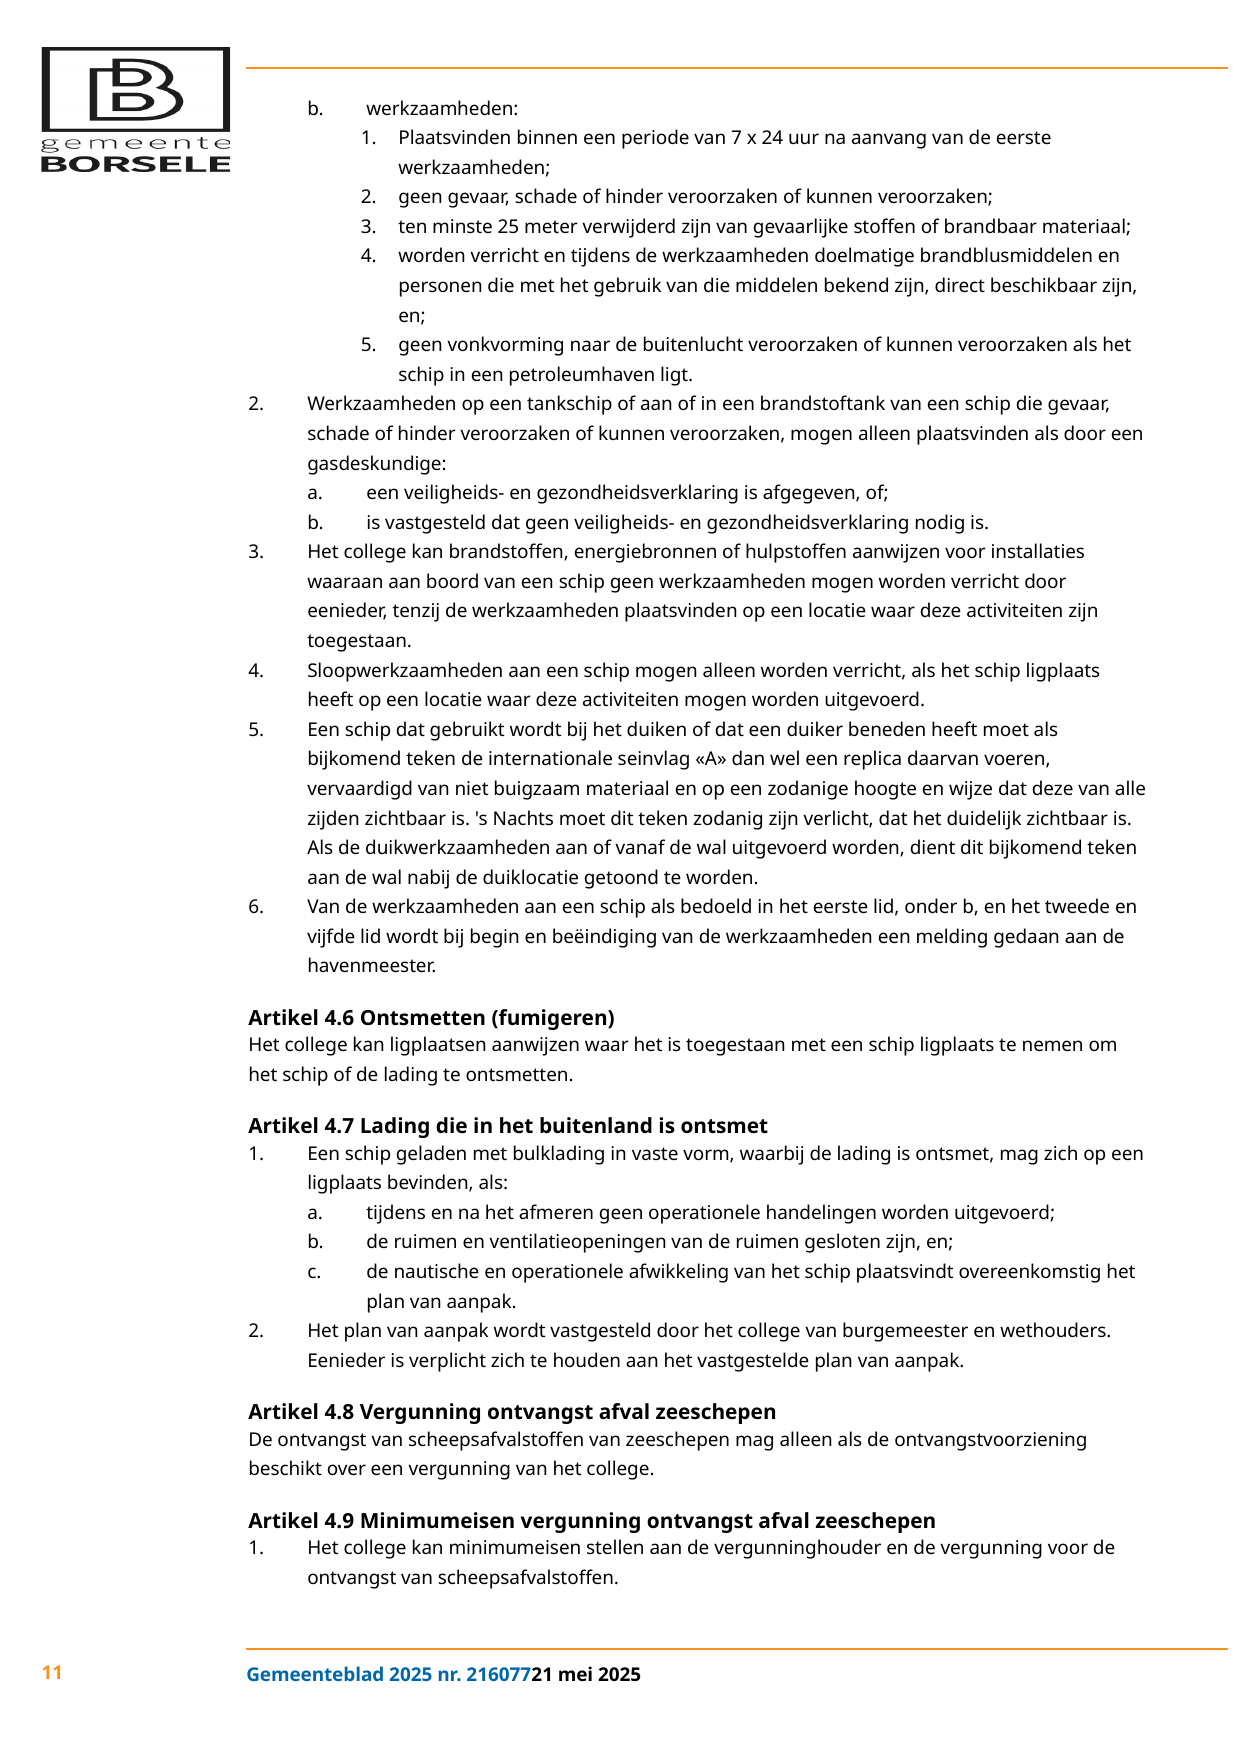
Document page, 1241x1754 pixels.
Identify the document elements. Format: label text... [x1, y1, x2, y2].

list Werkzaamheden op een tankschip of aan of in een brandstoftank van een schip die gevaar, schade of hinder veroorzaken of kunnen veroorzaken, mogen alleen plaatsvinden als door een gasdeskundige: [248, 391, 1152, 476]
text Artikel 4.7 Lading die in het buitenland is ontsmet [248, 1112, 1152, 1140]
list Een schip dat gebruikt wordt bij het duiken of dat een duiker beneden heeft moet als bijkomend teken de internationale seinvlag «A» dan wel een replica daarvan voeren, vervaardigd van niet buigzaam materiaal en op een zodanige hoogte en wijze dat deze van alle zijden zichtbaar is. 's Nachts moet dit teken zodanig zijn verlicht, dat het duidelijk zichtbaar is. Als de duikwerkzaamheden aan of vanaf de wal uitgevoerd worden, dient dit bijkomend teken aan de wal nabij de duiklocatie getoond te worden. [248, 716, 1152, 890]
picture [41, 47, 231, 172]
list Het college kan minimumeisen stellen aan de vergunninghouder en de vergunning voor de ontvangst van scheepsafvalstoffen. [248, 1534, 1152, 1590]
text Artikel 4.9 Minimumeisen vergunning ontvangst afval zeeschepen [248, 1506, 1152, 1534]
list de nautische en operationele afwikkeling van het schip plaatsvindt overeenkomstig het plan van aanpak. [307, 1258, 1152, 1314]
list worden verricht en tijdens de werkzaamheden doelmatige brandblusmiddelen en personen die met het gebruik van die middelen bekend zijn, direct beschikbaar zijn, en; [361, 243, 1152, 328]
text Het college kan ligplaatsen aanwijzen waar het is toegestaan met een schip ligplaats te nemen om het schip of de lading te ontsmetten. [248, 1032, 1152, 1087]
list geen gevaar, schade of hinder veroorzaken of kunnen veroorzaken; [361, 183, 1152, 209]
list Het college kan brandstoffen, energiebronnen of hulpstoffen aanwijzen voor installaties waaraan aan boord van een schip geen werkzaamheden mogen worden verricht door eenieder, tenzij de werkzaamheden plaatsvinden op een locatie waar deze activiteiten zijn toegestaan. [248, 538, 1152, 653]
list tijdens en na het afmeren geen operationele handelingen worden uitgevoerd; [307, 1199, 1152, 1225]
list Een schip geladen met bulklading in vaste vorm, waarbij de lading is ontsmet, mag zich op een ligplaats bevinden, als: [248, 1140, 1152, 1195]
list de ruimen en ventilatieopeningen van de ruimen gesloten zijn, en; [307, 1229, 1152, 1254]
list geen vonkvorming naar de buitenlucht veroorzaken of kunnen veroorzaken als het schip in een petroleumhaven ligt. [361, 331, 1152, 387]
list is vastgesteld dat geen veiligheids- en gezondheidsverklaring nodig is. [307, 509, 1152, 535]
list Sloopwerkzaamheden aan een schip mogen alleen worden verricht, als het schip ligplaats heeft op een locatie waar deze activiteiten mogen worden uitgevoerd. [248, 657, 1152, 712]
list een veiligheids- en gezondheidsverklaring is afgegeven, of; [307, 479, 1152, 505]
text Artikel 4.6 Ontsmetten (fumigeren) [248, 1003, 1152, 1032]
list ten minste 25 meter verwijderd zijn van gevaarlijke stoffen of brandbaar materiaal; [361, 213, 1152, 239]
list Van de werkzaamheden aan een schip als bedoeld in het eerste lid, onder b, en het tweede en vijfde lid wordt bij begin en beëindiging van de werkzaamheden een melding gedaan aan de havenmeester. [248, 893, 1152, 978]
text De ontvangst van scheepsafvalstoffen van zeeschepen mag alleen als de ontvangstvoorziening beschikt over een vergunning van het college. [248, 1426, 1152, 1481]
list Het plan van aanpak wordt vastgesteld door het college van burgemeester en wethouders. Eenieder is verplicht zich te houden aan het vastgestelde plan van aanpak. [248, 1317, 1152, 1373]
text Artikel 4.8 Vergunning ontvangst afval zeeschepen [248, 1397, 1152, 1426]
list Plaatsvinden binnen een periode van 7 x 24 uur na aanvang van de eerste werkzaamheden; [361, 124, 1152, 180]
list werkzaamheden: [307, 95, 1152, 121]
